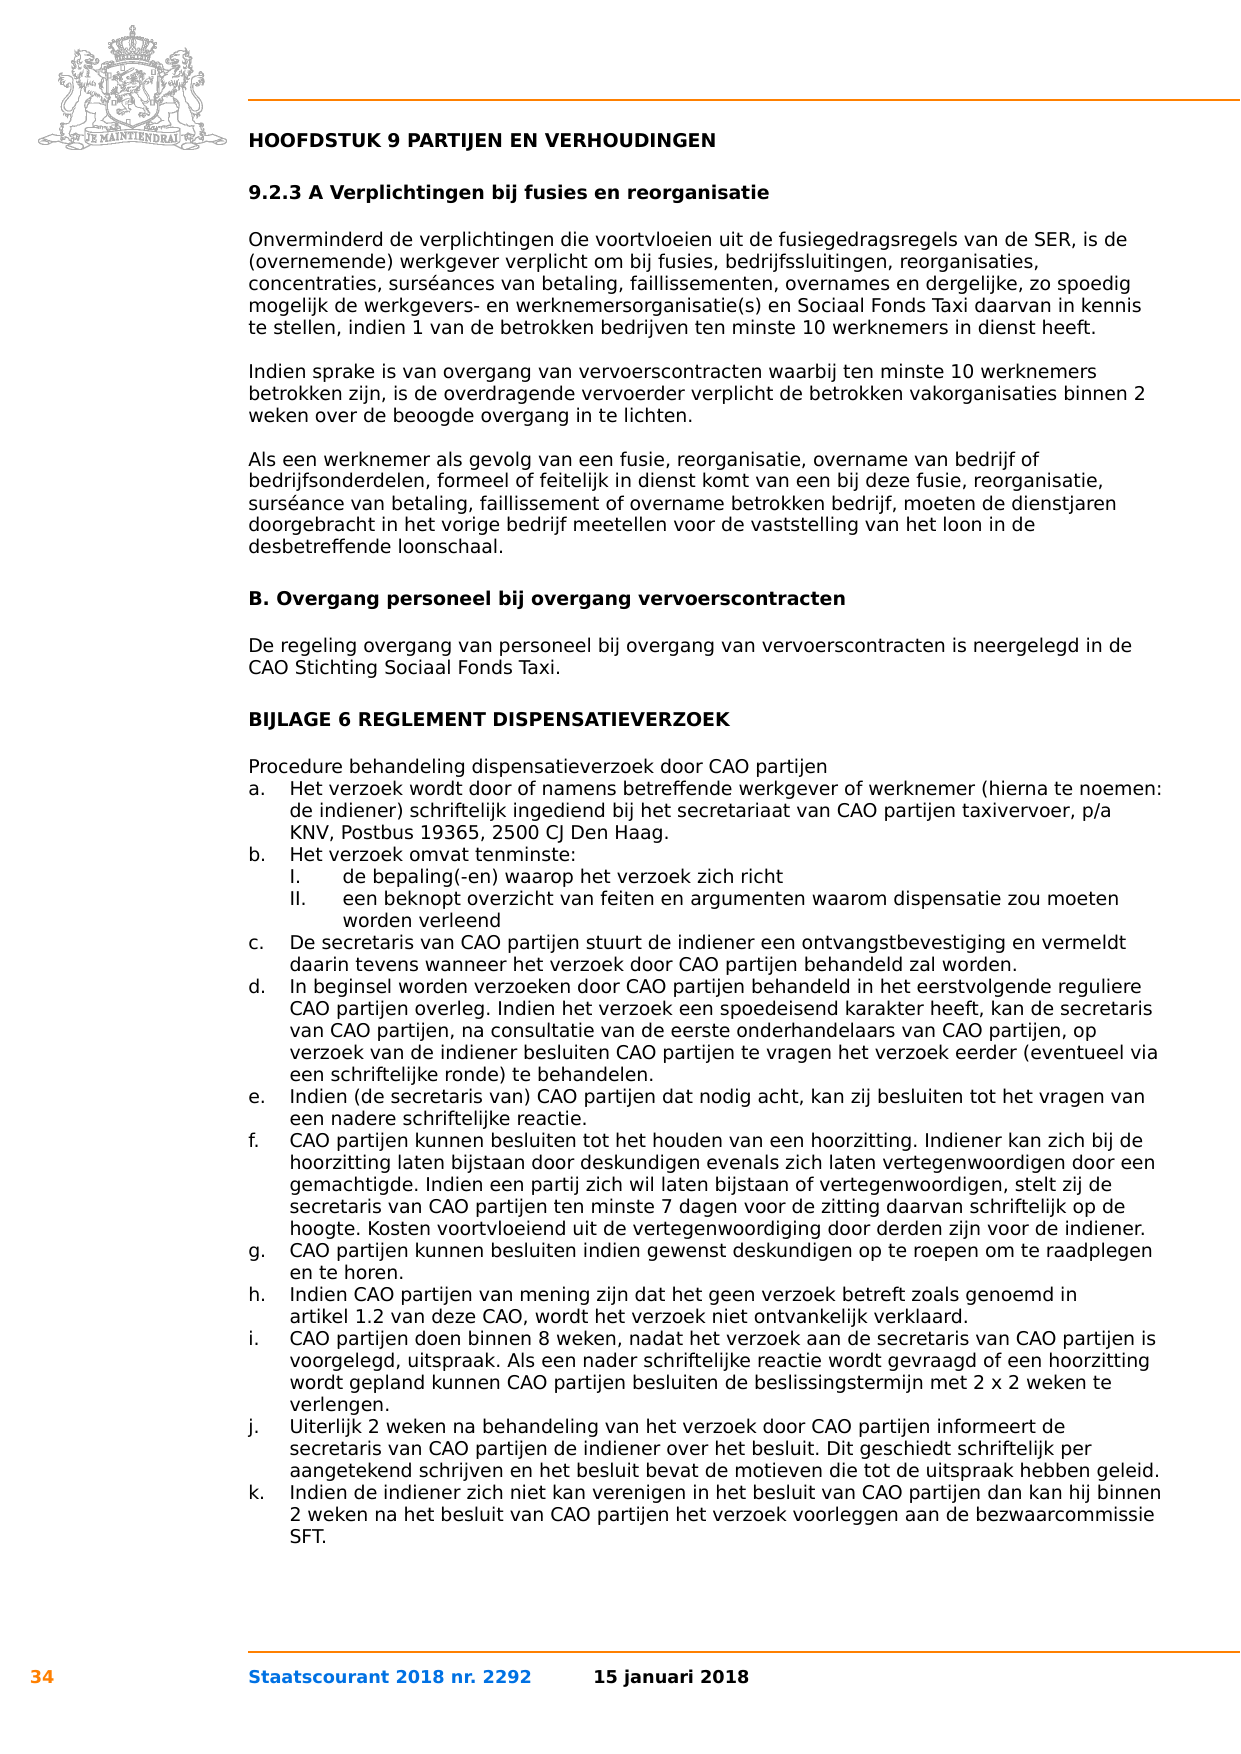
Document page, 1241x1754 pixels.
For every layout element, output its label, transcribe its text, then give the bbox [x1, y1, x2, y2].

text j. Uiterlijk 2 weken na behandeling van het verzoek door CAO partijen informeert de secretaris van CAO partijen de indiener over het besluit. Dit geschiedt schriftelijk per aangetekend schrijven en het besluit bevat de motieven die tot de uitspraak hebben geleid. [248, 1416, 1163, 1482]
text h. Indien CAO partijen van mening zijn dat het geen verzoek betreft zoals genoemd in artikel 1.2 van deze CAO, wordt het verzoek niet ontvankelijk verklaard. [248, 1284, 1163, 1328]
text c. De secretaris van CAO partijen stuurt de indiener een ontvangstbevestiging en vermeldt daarin tevens wanneer het verzoek door CAO partijen behandeld zal worden. [248, 932, 1163, 976]
subtitle BIJLAGE 6 REGLEMENT DISPENSATIEVERZOEK [248, 709, 1163, 731]
text b. Het verzoek omvat tenminste: [248, 844, 1163, 866]
subtitle 9.2.3 A Verplichtingen bij fusies en reorganisatie [248, 182, 1163, 204]
text De regeling overgang van personeel bij overgang van vervoerscontracten is neergelegd in de CAO Stichting Sociaal Fonds Taxi. [248, 635, 1163, 679]
text k. Indien de indiener zich niet kan verenigen in het besluit van CAO partijen dan kan hij binnen 2 weken na het besluit van CAO partijen het verzoek voorleggen aan de bezwaarcommissie SFT. [248, 1482, 1163, 1547]
subtitle B. Overgang personeel bij overgang vervoerscontracten [248, 588, 1163, 610]
text I. de bepaling(-en) waarop het verzoek zich richt [289, 866, 1163, 888]
text g. CAO partijen kunnen besluiten indien gewenst deskundigen op te roepen om te raadplegen en te horen. [248, 1240, 1163, 1284]
picture [38, 25, 227, 150]
text a. Het verzoek wordt door of namens betreffende werkgever of werknemer (hierna te noemen: de indiener) schriftelijk ingediend bij het secretariaat van CAO partijen taxivervoer, p/a KNV, Postbus 19365, 2500 CJ Den Haag. [248, 778, 1163, 844]
text i. CAO partijen doen binnen 8 weken, nadat het verzoek aan de secretaris van CAO partijen is voorgelegd, uitspraak. Als een nader schriftelijke reactie wordt gevraagd of een hoorzitting wordt gepland kunnen CAO partijen besluiten de beslissingstermijn met 2 x 2 weken te verlengen. [248, 1328, 1163, 1416]
text Als een werknemer als gevolg van een fusie, reorganisatie, overname van bedrijf of bedrijfsonderdelen, formeel of feitelijk in dienst komt van een bij deze fusie, reorganisatie, surséance van betaling, faillissement of overname betrokken bedrijf, moeten de dienstjaren doorgebracht in het vorige bedrijf meetellen voor de vaststelling van het loon in de desbetreffende loonschaal. [248, 448, 1163, 558]
text Onverminderd de verplichtingen die voortvloeien uit de fusiegedragsregels van de SER, is de (overnemende) werkgever verplicht om bij fusies, bedrijfssluitingen, reorganisaties, concentraties, surséances van betaling, faillissementen, overnames en dergelijke, zo spoedig mogelijk de werkgevers- en werknemersorganisatie(s) en Sociaal Fonds Taxi daarvan in kennis te stellen, indien 1 van de betrokken bedrijven ten minste 10 werknemers in dienst heeft. [248, 229, 1163, 339]
subtitle HOOFDSTUK 9 PARTIJEN EN VERHOUDINGEN [248, 130, 1163, 152]
subtitle Procedure behandeling dispensatieverzoek door CAO partijen [248, 756, 1163, 778]
text f. CAO partijen kunnen besluiten tot het houden van een hoorzitting. Indiener kan zich bij de hoorzitting laten bijstaan door deskundigen evenals zich laten vertegenwoordigen door een gemachtigde. Indien een partij zich wil laten bijstaan of vertegenwoordigen, stelt zij de secretaris van CAO partijen ten minste 7 dagen voor de zitting daarvan schriftelijk op de hoogte. Kosten voortvloeiend uit de vertegenwoordiging door derden zijn voor de indiener. [248, 1130, 1163, 1240]
text d. In beginsel worden verzoeken door CAO partijen behandeld in het eerstvolgende reguliere CAO partijen overleg. Indien het verzoek een spoedeisend karakter heeft, kan de secretaris van CAO partijen, na consultatie van de eerste onderhandelaars van CAO partijen, op verzoek van de indiener besluiten CAO partijen te vragen het verzoek eerder (eventueel via een schriftelijke ronde) te behandelen. [248, 976, 1163, 1086]
text Indien sprake is van overgang van vervoerscontracten waarbij ten minste 10 werknemers betrokken zijn, is de overdragende vervoerder verplicht de betrokken vakorganisaties binnen 2 weken over de beoogde overgang in te lichten. [248, 361, 1163, 427]
text II. een beknopt overzicht van feiten en argumenten waarom dispensatie zou moeten worden verleend [289, 888, 1163, 932]
text e. Indien (de secretaris van) CAO partijen dat nodig acht, kan zij besluiten tot het vragen van een nadere schriftelijke reactie. [248, 1086, 1163, 1130]
